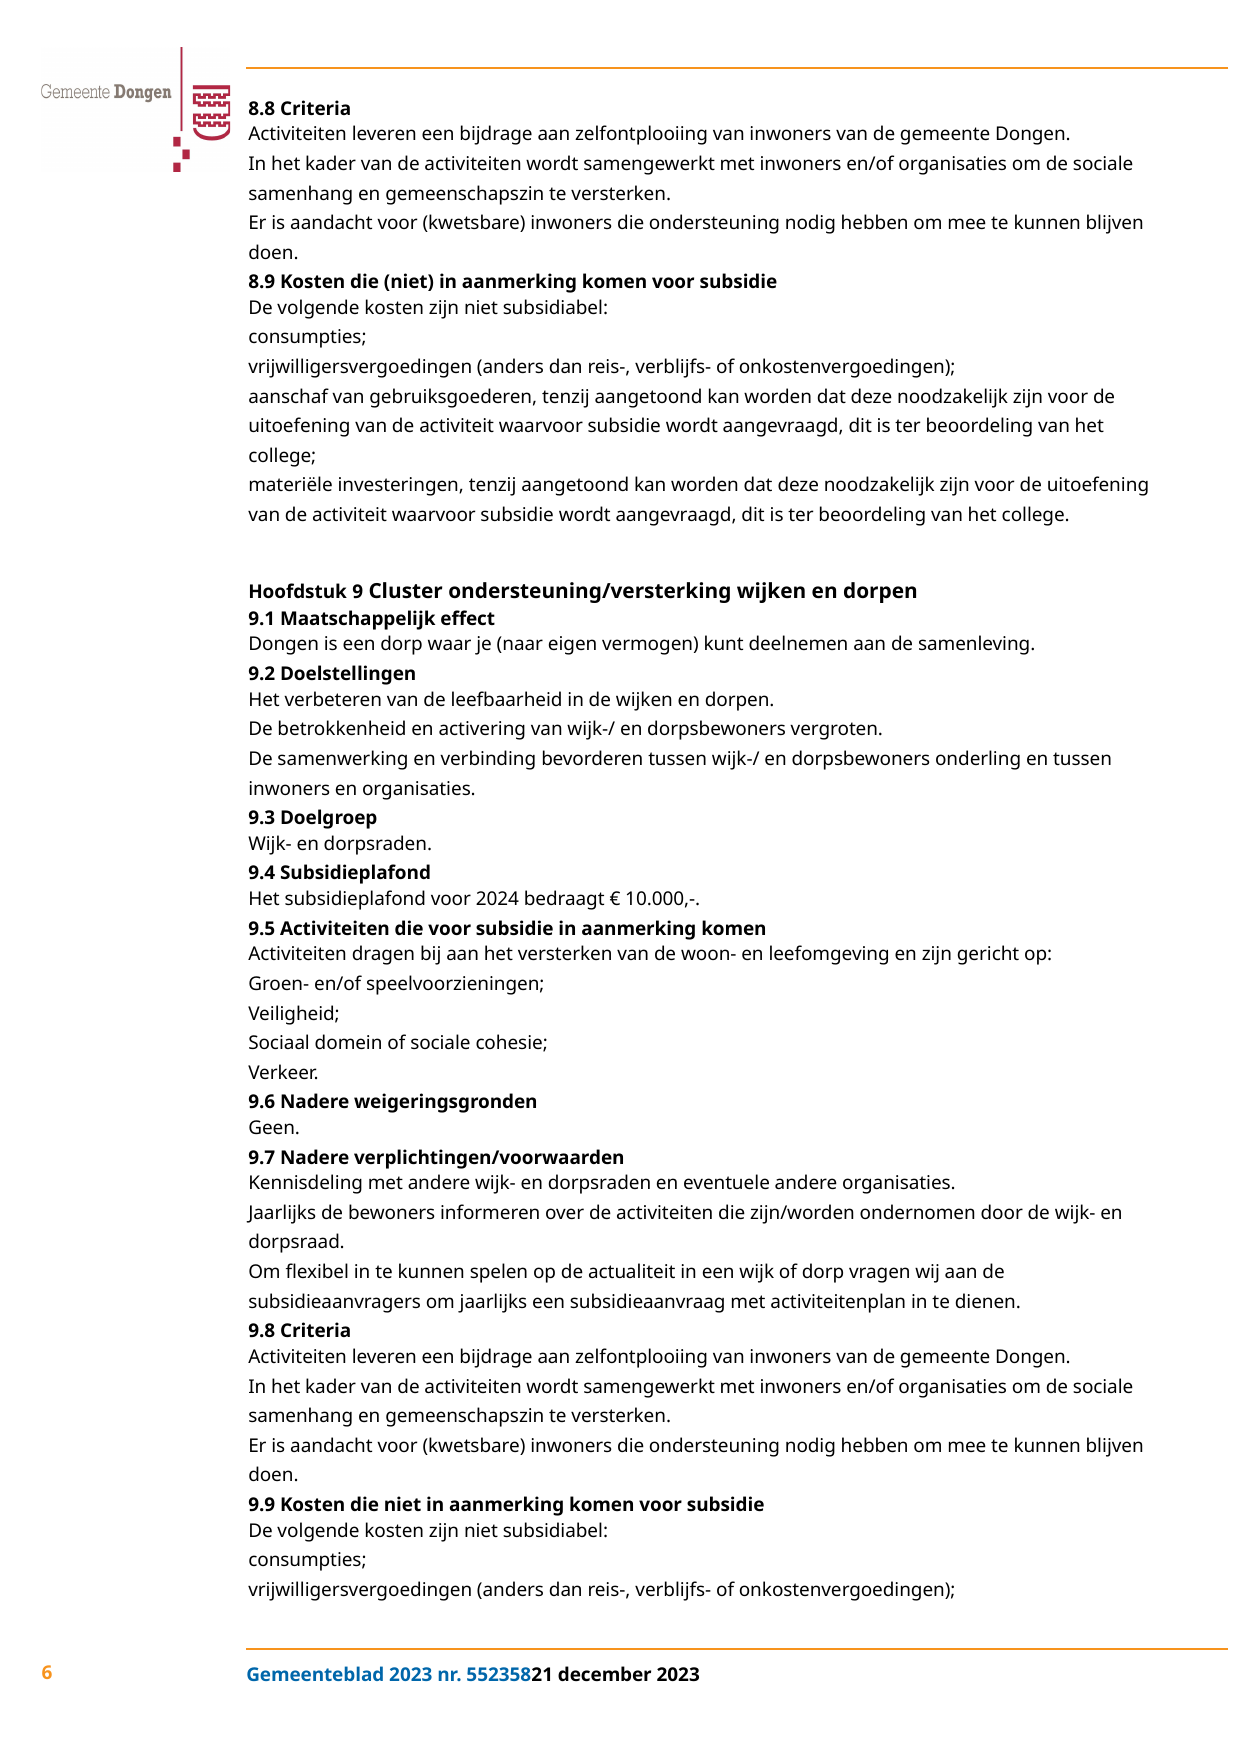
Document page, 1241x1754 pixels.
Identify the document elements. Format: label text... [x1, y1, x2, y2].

text Veiligheid; [248, 1000, 1152, 1026]
text Sociaal domein of sociale cohesie; [248, 1029, 1152, 1055]
text 9.6 Nadere weigeringsgronden [248, 1088, 1152, 1114]
text Jaarlijks de bewoners informeren over de activiteiten die zijn/worden ondernomen door de wijk- en dorpsraad. [248, 1199, 1152, 1254]
text 9.2 Doelstellingen [248, 660, 1152, 686]
text Om flexibel in te kunnen spelen op de actualiteit in een wijk of dorp vragen wij aan de subsidieaanvragers om jaarlijks een subsidieaanvraag met activiteitenplan in te dienen. [248, 1258, 1152, 1314]
text 9.9 Kosten die niet in aanmerking komen voor subsidie [248, 1491, 1152, 1517]
text De volgende kosten zijn niet subsidiabel: [248, 294, 1152, 320]
picture [41, 47, 231, 172]
text consumpties; [248, 1546, 1152, 1572]
text Er is aandacht voor (kwetsbare) inwoners die ondersteuning nodig hebben om mee te kunnen blijven doen. [248, 209, 1152, 264]
text 9.1 Maatschappelijk effect [248, 605, 1152, 631]
text Groen- en/of speelvoorzieningen; [248, 970, 1152, 996]
text Kennisdeling met andere wijk- en dorpsraden en eventuele andere organisaties. [248, 1169, 1152, 1195]
text In het kader van de activiteiten wordt samengewerkt met inwoners en/of organisaties om de sociale samenhang en gemeenschapszin te versterken. [248, 150, 1152, 205]
text 9.4 Subsidieplafond [248, 859, 1152, 885]
text De volgende kosten zijn niet subsidiabel: [248, 1517, 1152, 1543]
text 9.8 Criteria [248, 1317, 1152, 1343]
text materiële investeringen, tenzij aangetoond kan worden dat deze noodzakelijk zijn voor de uitoefening van de activiteit waarvoor subsidie wordt aangevraagd, dit is ter beoordeling van het college. [248, 472, 1152, 527]
text aanschaf van gebruiksgoederen, tenzij aangetoond kan worden dat deze noodzakelijk zijn voor de uitoefening van de activiteit waarvoor subsidie wordt aangevraagd, dit is ter beoordeling van het college; [248, 383, 1152, 468]
text 9.3 Doelgroep [248, 804, 1152, 830]
text Er is aandacht voor (kwetsbare) inwoners die ondersteuning nodig hebben om mee te kunnen blijven doen. [248, 1432, 1152, 1487]
text 9.5 Activiteiten die voor subsidie in aanmerking komen [248, 915, 1152, 941]
text Het subsidieplafond voor 2024 bedraagt € 10.000,-. [248, 885, 1152, 911]
text Hoofdstuk 9 Cluster ondersteuning/versterking wijken en dorpen [248, 576, 1152, 605]
text consumpties; [248, 324, 1152, 349]
text In het kader van de activiteiten wordt samengewerkt met inwoners en/of organisaties om de sociale samenhang en gemeenschapszin te versterken. [248, 1373, 1152, 1428]
text Activiteiten leveren een bijdrage aan zelfontplooiing van inwoners van de gemeente Dongen. [248, 1343, 1152, 1369]
text Geen. [248, 1114, 1152, 1140]
text vrijwilligersvergoedingen (anders dan reis-, verblijfs- of onkostenvergoedingen); [248, 353, 1152, 379]
text Het verbeteren van de leefbaarheid in de wijken en dorpen. [248, 686, 1152, 712]
text Dongen is een dorp waar je (naar eigen vermogen) kunt deelnemen aan de samenleving. [248, 631, 1152, 656]
text Activiteiten dragen bij aan het versterken van de woon- en leefomgeving en zijn gericht op: [248, 941, 1152, 966]
text vrijwilligersvergoedingen (anders dan reis-, verblijfs- of onkostenvergoedingen); [248, 1576, 1152, 1602]
text 9.7 Nadere verplichtingen/voorwaarden [248, 1144, 1152, 1169]
text De betrokkenheid en activering van wijk-/ en dorpsbewoners vergroten. [248, 716, 1152, 741]
text 8.8 Criteria [248, 95, 1152, 121]
text De samenwerking en verbinding bevorderen tussen wijk-/ en dorpsbewoners onderling en tussen inwoners en organisaties. [248, 745, 1152, 800]
text 8.9 Kosten die (niet) in aanmerking komen voor subsidie [248, 268, 1152, 294]
text Wijk- en dorpsraden. [248, 830, 1152, 856]
text Activiteiten leveren een bijdrage aan zelfontplooiing van inwoners van de gemeente Dongen. [248, 121, 1152, 146]
text Verkeer. [248, 1059, 1152, 1085]
